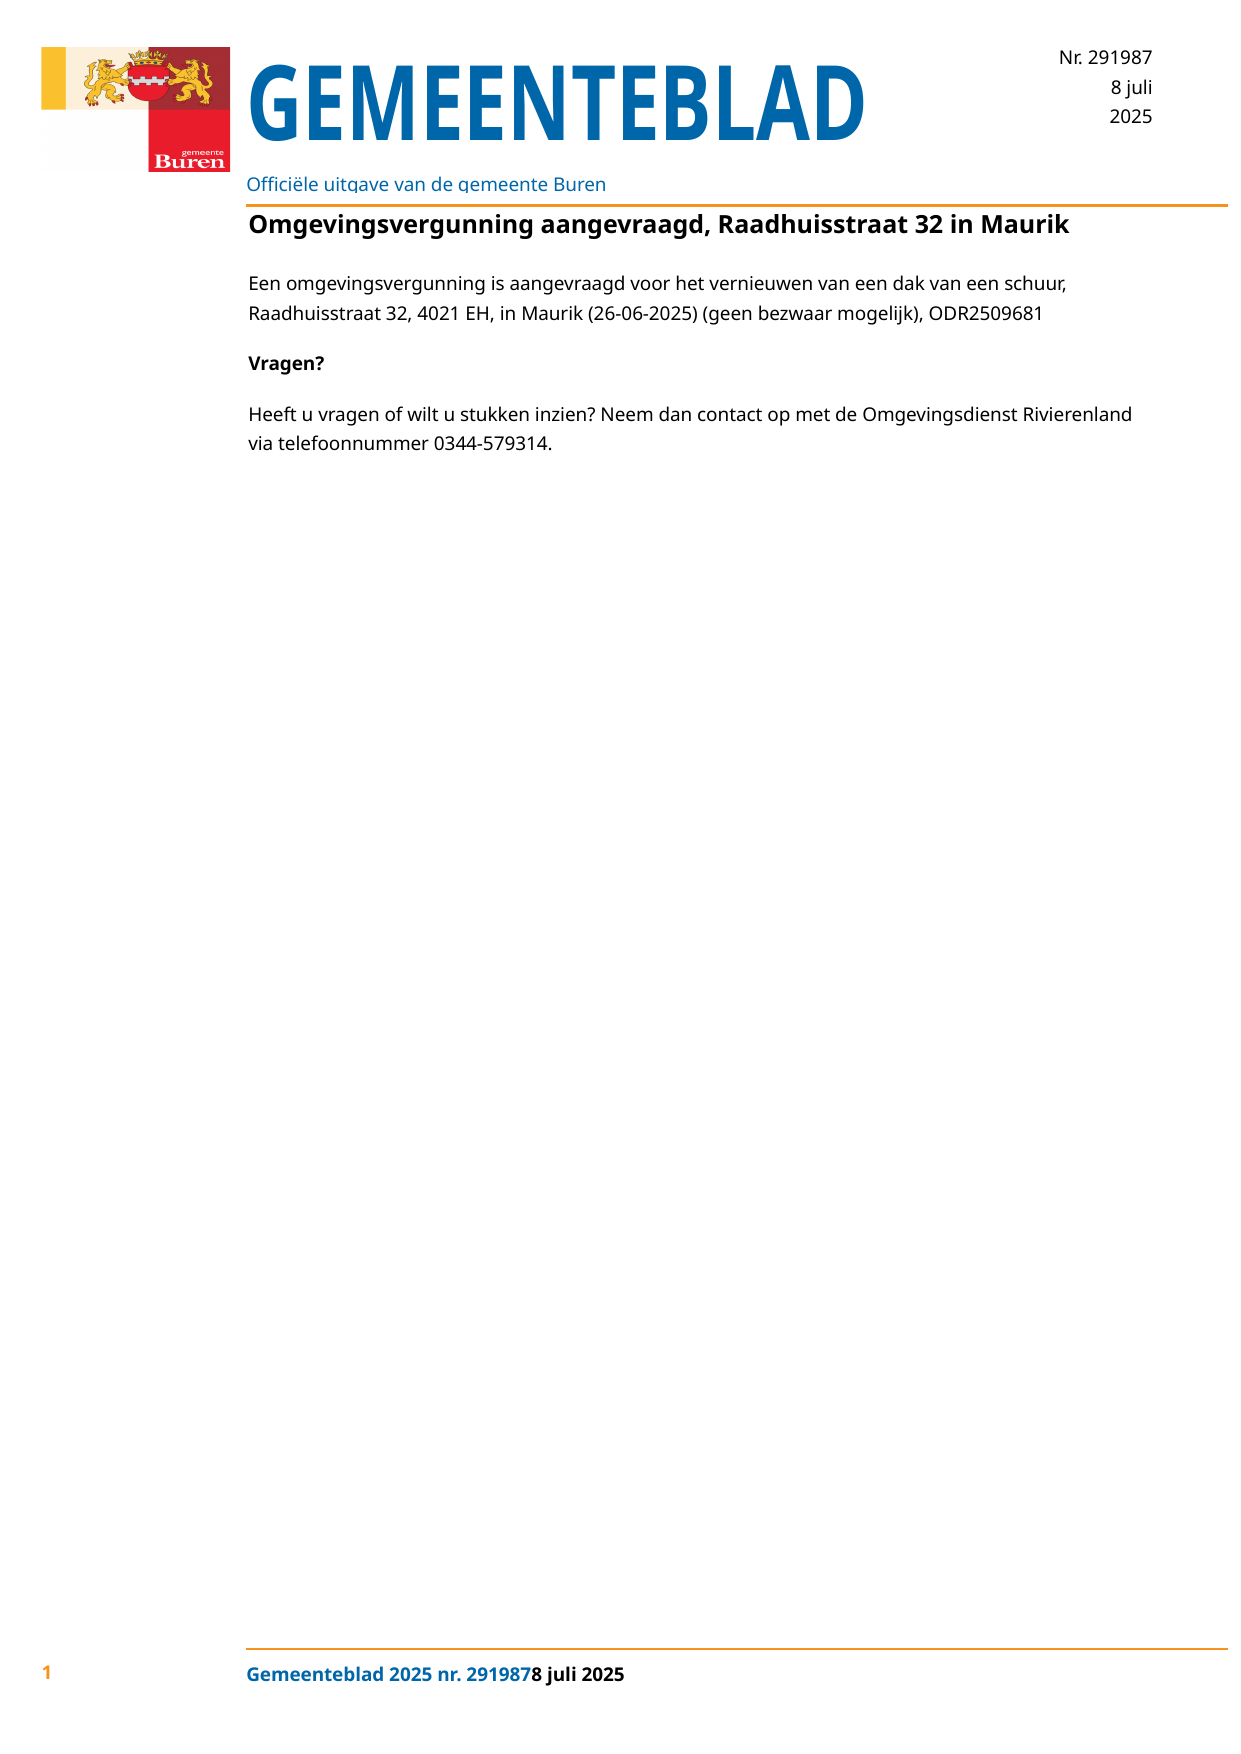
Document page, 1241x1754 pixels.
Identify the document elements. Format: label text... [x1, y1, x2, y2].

text Heeft u vragen of wilt u stukken inzien? Neem dan contact op met de Omgevingsdienst Rivierenland via telefoonnummer 0344-579314. [248, 401, 1152, 456]
text Vragen? [248, 350, 1152, 376]
text Omgevingsvergunning aangevraagd, Raadhuisstraat 32 in Maurik [248, 207, 1152, 241]
picture [41, 47, 231, 172]
text Een omgevingsvergunning is aangevraagd voor het vernieuwen van een dak van een schuur, Raadhuisstraat 32, 4021 EH, in Maurik (26-06-2025) (geen bezwaar mogelijk), ODR2509681 [248, 270, 1152, 326]
